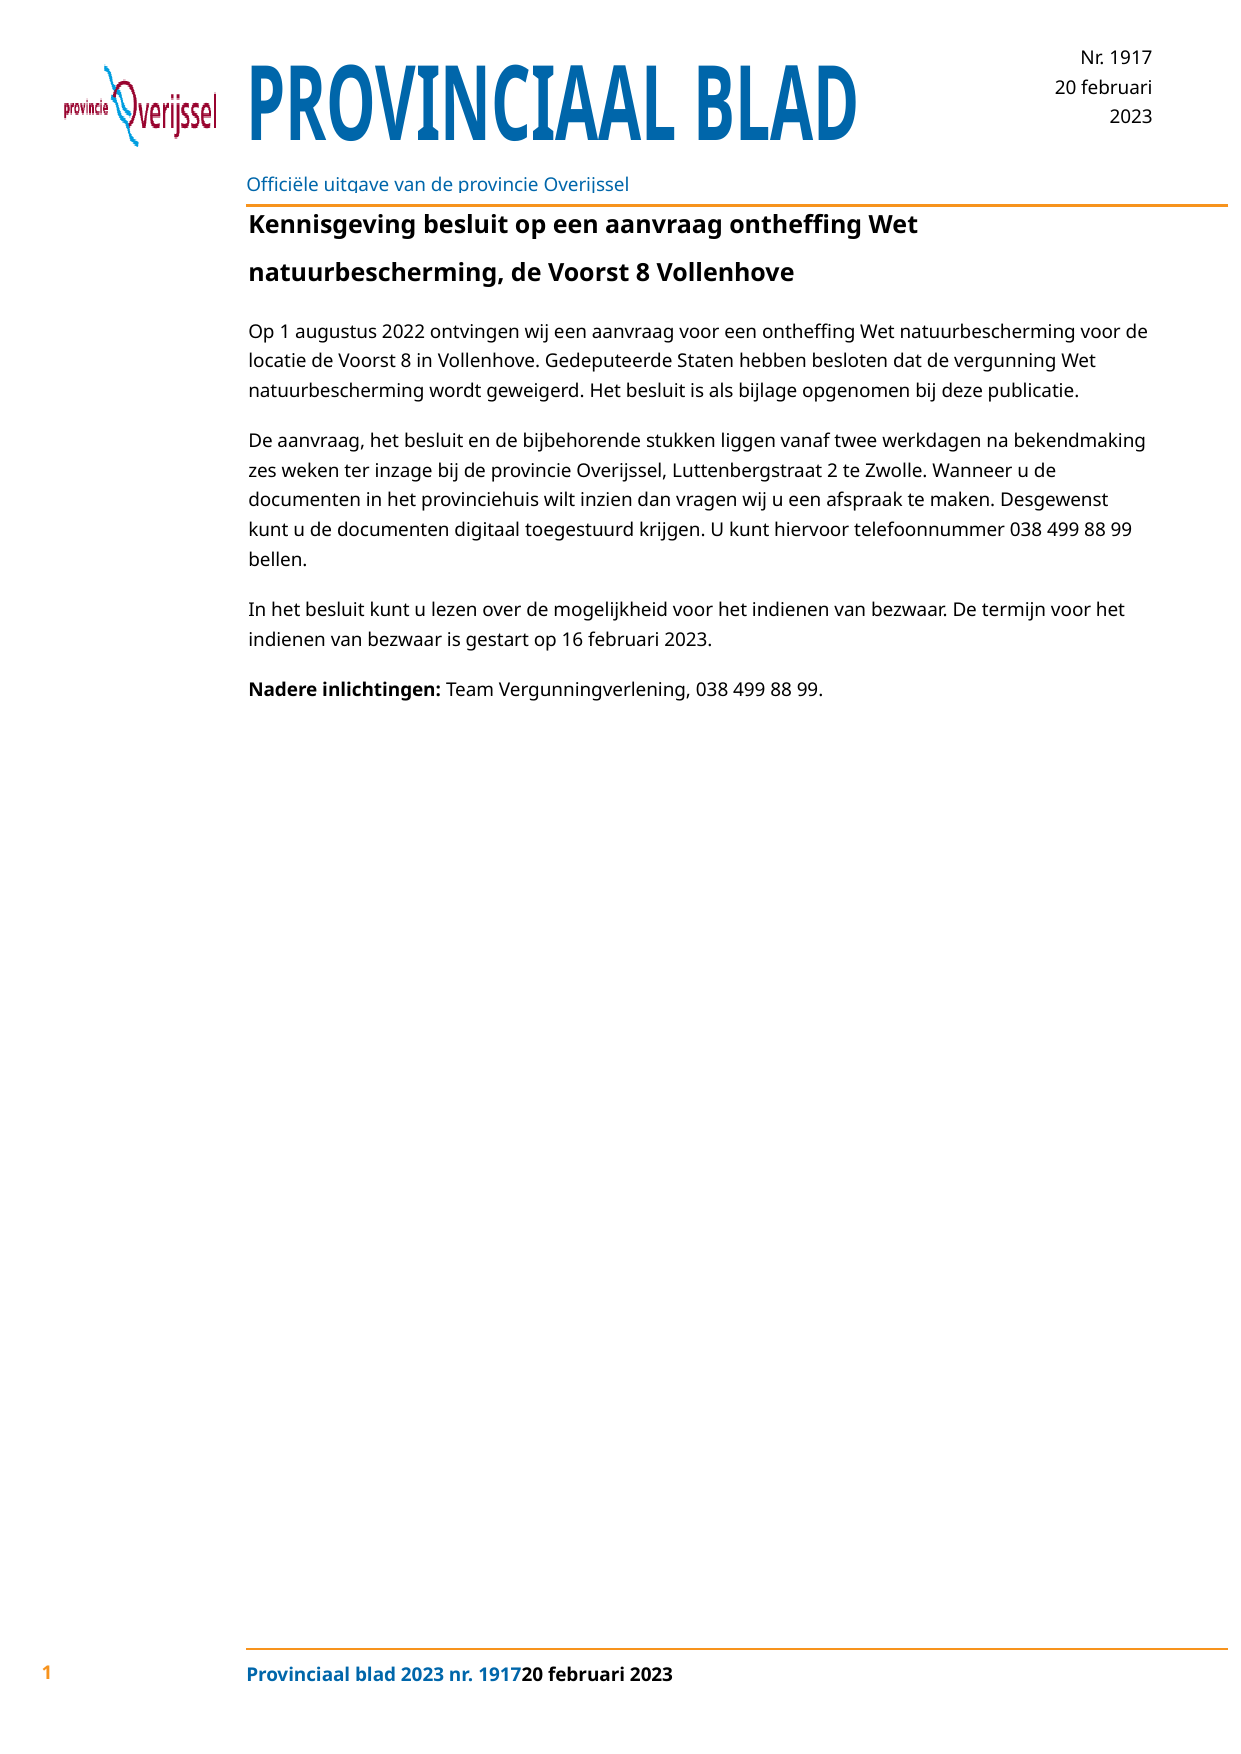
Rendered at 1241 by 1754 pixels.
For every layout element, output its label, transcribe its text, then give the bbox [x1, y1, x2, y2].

text Op 1 augustus 2022 ontvingen wij een aanvraag voor een ontheffing Wet natuurbescherming voor de locatie de Voorst 8 in Vollenhove. Gedeputeerde Staten hebben besloten dat de vergunning Wet natuurbescherming wordt geweigerd. Het besluit is als bijlage opgenomen bij deze publicatie. [248, 318, 1152, 403]
text Nadere inlichtingen: Team Vergunningverlening, 038 499 88 99. [248, 676, 1152, 702]
picture [41, 47, 231, 172]
text Kennisgeving besluit op een aanvraag ontheffing Wet natuurbescherming, de Voorst 8 Vollenhove [248, 207, 1152, 288]
text In het besluit kunt u lezen over de mogelijkheid voor het indienen van bezwaar. De termijn voor het indienen van bezwaar is gestart op 16 februari 2023. [248, 596, 1152, 652]
text De aanvraag, het besluit en de bijbehorende stukken liggen vanaf twee werkdagen na bekendmaking zes weken ter inzage bij de provincie Overijssel, Luttenbergstraat 2 te Zwolle. Wanneer u de documenten in het provinciehuis wilt inzien dan vragen wij u een afspraak te maken. Desgewenst kunt u de documenten digitaal toegestuurd krijgen. U kunt hiervoor telefoonnummer 038 499 88 99 bellen. [248, 427, 1152, 572]
